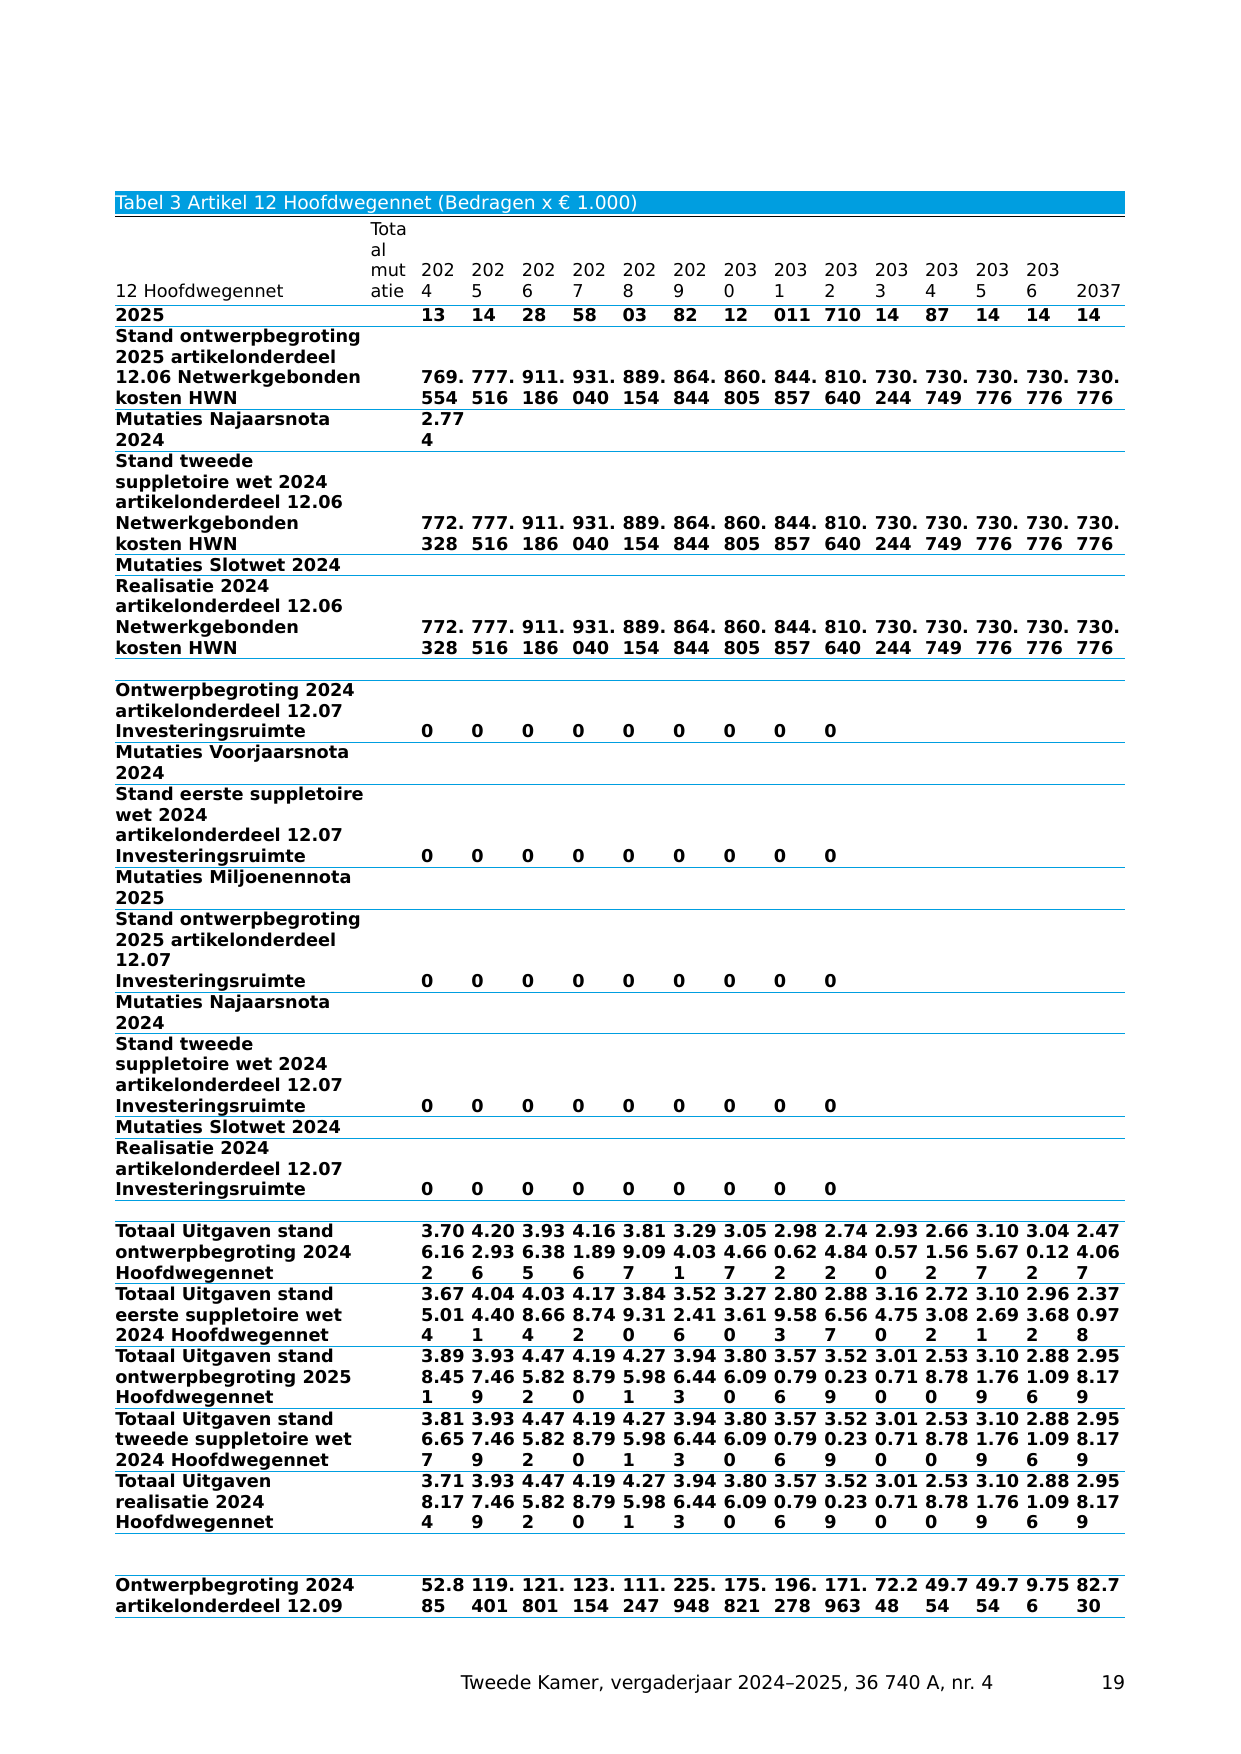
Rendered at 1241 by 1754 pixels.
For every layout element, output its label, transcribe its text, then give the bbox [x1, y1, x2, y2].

table_cell [368, 1117, 418, 1137]
table_cell 2030 [720, 217, 771, 304]
table_cell [1073, 1201, 1125, 1221]
table_cell Mutaties Slotwet 2024 [115, 1117, 367, 1137]
table_cell [771, 1201, 821, 1221]
table_cell 777.516 [468, 452, 519, 554]
table_cell [1073, 910, 1125, 991]
table_cell 3.101.769 [973, 1472, 1023, 1533]
table_cell [922, 1139, 972, 1200]
table_cell [922, 1534, 972, 1554]
table_cell [368, 452, 418, 554]
table_cell [368, 993, 418, 1033]
table_cell [620, 410, 670, 451]
table_cell 0 [720, 1034, 771, 1116]
table_cell 0 [519, 1034, 569, 1116]
table_cell Realisatie 2024 artikelonderdeel 12.06 Netwerkgebonden kosten HWN [115, 576, 367, 658]
table_cell 931.040 [569, 327, 619, 409]
table_cell 0 [569, 1139, 619, 1200]
table_cell [418, 993, 468, 1033]
table_cell 4.475.822 [519, 1472, 569, 1533]
table_cell 0 [418, 910, 468, 991]
table_cell [771, 868, 821, 908]
table_cell 0 [620, 910, 670, 991]
table_cell 2024 [418, 217, 468, 304]
table_cell 72.248 [872, 1576, 922, 1616]
table_cell [821, 743, 872, 784]
table_cell 3.520.239 [821, 1347, 872, 1408]
table_cell [368, 1409, 418, 1471]
table_cell [620, 993, 670, 1033]
table_cell 3.520.239 [821, 1409, 872, 1471]
table_cell [771, 993, 821, 1033]
table_cell Totaal Uitgaven stand ontwerpbegroting 2024 Hoofdwegennet [115, 1222, 367, 1283]
table_cell 0 [418, 785, 468, 867]
table_cell 2034 [922, 217, 972, 304]
table_cell 3.946.443 [670, 1347, 720, 1408]
table_cell Mutaties Voorjaarsnota 2024 [115, 743, 367, 784]
table_cell [670, 993, 720, 1033]
table_cell [1023, 555, 1073, 575]
table_cell [1023, 659, 1073, 679]
table_cell Stand ontwerpbegroting 2025 artikelonderdeel 12.06 Netwerkgebonden kosten HWN [115, 327, 367, 409]
table_cell [973, 659, 1023, 679]
table_cell 2036 [1023, 217, 1073, 304]
table_cell [368, 576, 418, 658]
table_cell [771, 743, 821, 784]
table_cell 14 [973, 306, 1023, 326]
table_cell 0 [519, 785, 569, 867]
table_cell [922, 1034, 972, 1116]
table_cell [821, 659, 872, 679]
table_cell 889.154 [620, 327, 670, 409]
table_cell [771, 410, 821, 451]
table_cell [468, 743, 519, 784]
table_cell 0 [620, 1034, 670, 1116]
table_cell 4.044.401 [468, 1284, 519, 1346]
table_cell 710 [821, 306, 872, 326]
table_cell [519, 1117, 569, 1137]
table_cell 4.198.790 [569, 1409, 619, 1471]
table_cell 2.538.780 [922, 1472, 972, 1533]
table_cell 0 [519, 681, 569, 742]
table_cell 0 [670, 910, 720, 991]
table_cell 2.886.567 [821, 1284, 872, 1346]
table_cell [1023, 1534, 1073, 1554]
table_cell [368, 1576, 418, 1616]
table_cell [720, 993, 771, 1033]
table_cell [1023, 681, 1073, 742]
table_cell 3.937.469 [468, 1409, 519, 1471]
table_cell 0 [821, 910, 872, 991]
table_cell 13 [418, 306, 468, 326]
table_cell [973, 1201, 1023, 1221]
table_cell [973, 410, 1023, 451]
table_cell 2.538.780 [922, 1347, 972, 1408]
table_cell [569, 1117, 619, 1137]
table_cell [973, 1117, 1023, 1137]
table_cell 82 [670, 306, 720, 326]
table_cell 0 [670, 681, 720, 742]
table_cell 225.948 [670, 1576, 720, 1616]
table_cell [922, 743, 972, 784]
table_cell 730.749 [922, 452, 972, 554]
table_cell [922, 785, 972, 867]
table_cell 844.857 [771, 327, 821, 409]
table_cell [771, 1534, 821, 1554]
table_cell [720, 659, 771, 679]
table_cell [872, 1139, 922, 1200]
table_cell [418, 1534, 468, 1554]
table_cell 0 [468, 785, 519, 867]
table_cell [418, 743, 468, 784]
table_cell [922, 993, 972, 1033]
table_cell [771, 1117, 821, 1137]
table_cell [821, 555, 872, 575]
table_cell 810.640 [821, 576, 872, 658]
table_cell 931.040 [569, 452, 619, 554]
table_cell 0 [468, 910, 519, 991]
table_cell [1023, 910, 1073, 991]
table_cell Stand tweede suppletoire wet 2024 artikelonderdeel 12.07 Investeringsruimte [115, 1034, 367, 1116]
table_cell 0 [519, 910, 569, 991]
table_cell 119.401 [468, 1576, 519, 1616]
table_cell 0 [771, 1034, 821, 1116]
table_cell [821, 410, 872, 451]
table_cell [1073, 410, 1125, 451]
table_cell Ontwerpbegroting 2024 artikelonderdeel 12.09 [115, 1576, 367, 1616]
table_cell 0 [670, 785, 720, 867]
table_cell 777.516 [468, 576, 519, 658]
table_cell 0 [720, 910, 771, 991]
table_cell [922, 1554, 972, 1575]
table_cell 2029 [670, 217, 720, 304]
table_cell 171.963 [821, 1576, 872, 1616]
table_cell [720, 1117, 771, 1137]
table_cell [418, 555, 468, 575]
table_cell [468, 410, 519, 451]
table_cell 52.885 [418, 1576, 468, 1616]
table_cell 3.164.750 [872, 1284, 922, 1346]
table_cell 0 [418, 1139, 468, 1200]
table_cell [821, 868, 872, 908]
table_cell [1073, 1117, 1125, 1137]
table_cell [973, 1139, 1023, 1200]
table_cell [368, 1139, 418, 1200]
table_cell [368, 327, 418, 409]
table_cell 860.805 [720, 327, 771, 409]
table_cell 2.774 [418, 410, 468, 451]
table_cell [368, 555, 418, 575]
table_cell [821, 993, 872, 1033]
table_cell 0 [569, 910, 619, 991]
table_cell [368, 1201, 418, 1221]
table_cell 0 [720, 1139, 771, 1200]
table_cell 58 [569, 306, 619, 326]
table_cell [519, 993, 569, 1033]
table_cell 12 [720, 306, 771, 326]
table_cell 03 [620, 306, 670, 326]
table_cell 196.278 [771, 1576, 821, 1616]
table_cell 14 [872, 306, 922, 326]
table_cell 0 [620, 681, 670, 742]
table_cell 860.805 [720, 452, 771, 554]
table_cell 772.328 [418, 452, 468, 554]
table_cell 2.980.622 [771, 1222, 821, 1283]
table_cell 3.102.691 [973, 1284, 1023, 1346]
table_cell 3.706.162 [418, 1222, 468, 1283]
table_cell 2.958.179 [1073, 1347, 1125, 1408]
table_cell 2027 [569, 217, 619, 304]
table_cell 889.154 [620, 576, 670, 658]
table_cell [418, 1554, 468, 1575]
table_cell 2.538.780 [922, 1409, 972, 1471]
table_cell Mutaties Miljoenennota 2025 [115, 868, 367, 908]
table_cell 0 [569, 785, 619, 867]
table_cell [922, 1201, 972, 1221]
table_cell [368, 910, 418, 991]
table_cell [872, 1554, 922, 1575]
table_cell 0 [519, 1139, 569, 1200]
table_cell [368, 1347, 418, 1408]
table_cell [872, 555, 922, 575]
table_cell [569, 1201, 619, 1221]
table_cell [620, 1534, 670, 1554]
table_cell 810.640 [821, 327, 872, 409]
table_cell 123.154 [569, 1576, 619, 1616]
table_cell [720, 743, 771, 784]
table_cell [468, 993, 519, 1033]
table_cell 12 Hoofdwegennet [115, 217, 367, 304]
table_cell [1023, 410, 1073, 451]
table_cell Totaal Uitgaven stand tweede suppletoire wet 2024 Hoofdwegennet [115, 1409, 367, 1471]
table_cell Stand eerste suppletoire wet 2024 artikelonderdeel 12.07 Investeringsruimte [115, 785, 367, 867]
table_cell 2026 [519, 217, 569, 304]
table_cell [1073, 1554, 1125, 1575]
table_cell 3.570.796 [771, 1347, 821, 1408]
table_cell [620, 1117, 670, 1137]
table_cell Totaal Uitgaven stand eerste suppletoire wet 2024 Hoofdwegennet [115, 1284, 367, 1346]
table_cell [519, 555, 569, 575]
table_cell 2.881.096 [1023, 1347, 1073, 1408]
table_cell [569, 555, 619, 575]
table_cell 0 [821, 681, 872, 742]
table_cell 49.754 [922, 1576, 972, 1616]
table_cell Totaal mutatie [368, 217, 418, 304]
table_cell 2.958.179 [1073, 1472, 1125, 1533]
table_cell 4.198.790 [569, 1472, 619, 1533]
table_cell [872, 743, 922, 784]
table_cell [468, 555, 519, 575]
table_cell [973, 1554, 1023, 1575]
table_cell [368, 1222, 418, 1283]
table_cell [1073, 659, 1125, 679]
table_cell 2.881.096 [1023, 1472, 1073, 1533]
table_cell 772.328 [418, 576, 468, 658]
table_cell 0 [771, 910, 821, 991]
table_cell [1023, 1139, 1073, 1200]
table_cell 3.898.451 [418, 1347, 468, 1408]
table_cell 14 [1023, 306, 1073, 326]
table_cell [418, 659, 468, 679]
table_cell 0 [670, 1139, 720, 1200]
table_cell 3.806.090 [720, 1347, 771, 1408]
table_cell 0 [720, 785, 771, 867]
table_cell [368, 659, 418, 679]
table_cell [1073, 1534, 1125, 1554]
table_cell 730.244 [872, 452, 922, 554]
table_cell 911.186 [519, 452, 569, 554]
table_cell [922, 868, 972, 908]
table_cell [872, 868, 922, 908]
table_cell [569, 1534, 619, 1554]
table_cell 3.105.677 [973, 1222, 1023, 1283]
table_cell [569, 659, 619, 679]
table_cell 3.816.657 [418, 1409, 468, 1471]
table_cell 0 [771, 1139, 821, 1200]
table_cell 3.937.469 [468, 1472, 519, 1533]
table_cell 2033 [872, 217, 922, 304]
table_cell [1023, 1117, 1073, 1137]
table_cell 730.776 [1023, 327, 1073, 409]
table_cell [670, 1201, 720, 1221]
table_cell Mutaties Najaarsnota 2024 [115, 410, 367, 451]
table_cell 2.809.583 [771, 1284, 821, 1346]
table_cell 2.474.067 [1073, 1222, 1125, 1283]
table_cell [519, 410, 569, 451]
table_cell [1073, 681, 1125, 742]
table_cell 864.844 [670, 452, 720, 554]
table_cell [368, 868, 418, 908]
table_cell 2.370.978 [1073, 1284, 1125, 1346]
table_cell 3.570.796 [771, 1472, 821, 1533]
table_cell [620, 1201, 670, 1221]
table_cell [670, 1117, 720, 1137]
table_cell 4.275.981 [620, 1347, 670, 1408]
table_cell 3.294.031 [670, 1222, 720, 1283]
table_cell [418, 1201, 468, 1221]
table_cell 2025 [115, 306, 367, 326]
table_cell [368, 1472, 418, 1533]
table_cell 2.661.562 [922, 1222, 972, 1283]
table_cell [368, 306, 418, 326]
table_cell 777.516 [468, 327, 519, 409]
table_cell 730.749 [922, 576, 972, 658]
table_cell 3.936.385 [519, 1222, 569, 1283]
table_cell [1023, 993, 1073, 1033]
table_cell 3.101.769 [973, 1347, 1023, 1408]
table_cell [1073, 555, 1125, 575]
table_cell 0 [720, 681, 771, 742]
table_cell [973, 993, 1023, 1033]
table_cell 2032 [821, 217, 872, 304]
table_cell 3.946.443 [670, 1409, 720, 1471]
table_cell 0 [418, 1034, 468, 1116]
table_cell 864.844 [670, 576, 720, 658]
table_cell 2037 [1073, 217, 1125, 304]
table_cell 2028 [620, 217, 670, 304]
table_cell 111.247 [620, 1576, 670, 1616]
table_cell [973, 555, 1023, 575]
table_cell [720, 555, 771, 575]
table_cell [115, 659, 367, 679]
table_cell Mutaties Najaarsnota 2024 [115, 993, 367, 1033]
table_cell [468, 868, 519, 908]
table_cell 0 [569, 1034, 619, 1116]
table_cell [872, 785, 922, 867]
table_cell [670, 868, 720, 908]
table_cell Realisatie 2024 artikelonderdeel 12.07 Investeringsruimte [115, 1139, 367, 1200]
table_cell [973, 681, 1023, 742]
table_cell 14 [468, 306, 519, 326]
table_cell [973, 910, 1023, 991]
table_cell 0 [468, 1034, 519, 1116]
table_cell [519, 659, 569, 679]
table_cell [821, 1201, 872, 1221]
table_cell 0 [771, 681, 821, 742]
table_cell 889.154 [620, 452, 670, 554]
table_cell 730.776 [973, 327, 1023, 409]
table_cell 4.275.981 [620, 1409, 670, 1471]
table_cell 0 [670, 1034, 720, 1116]
table_cell 0 [468, 681, 519, 742]
table_cell 2.744.842 [821, 1222, 872, 1283]
table_cell Totaal Uitgaven realisatie 2024 Hoofdwegennet [115, 1472, 367, 1533]
table_cell [872, 1534, 922, 1554]
table_cell [368, 785, 418, 867]
table_cell [569, 743, 619, 784]
table_cell 3.010.710 [872, 1409, 922, 1471]
table_cell [115, 1554, 367, 1575]
table_cell 844.857 [771, 576, 821, 658]
table_cell Ontwerpbegroting 2024 artikelonderdeel 12.07 Investeringsruimte [115, 681, 367, 742]
table_cell 730.244 [872, 576, 922, 658]
table_cell [620, 1554, 670, 1575]
table_cell [1023, 1201, 1073, 1221]
table_cell 2.930.570 [872, 1222, 922, 1283]
table_cell [368, 743, 418, 784]
table_cell 730.776 [973, 452, 1023, 554]
table_cell 2.963.682 [1023, 1284, 1073, 1346]
table_cell 3.806.090 [720, 1409, 771, 1471]
table_cell 3.675.014 [418, 1284, 468, 1346]
table_cell [872, 1034, 922, 1116]
table_cell [519, 868, 569, 908]
table_cell 0 [821, 785, 872, 867]
table_cell 011 [771, 306, 821, 326]
table_cell [418, 1117, 468, 1137]
table_cell [1023, 1554, 1073, 1575]
table_cell 4.202.936 [468, 1222, 519, 1283]
table_cell [872, 1117, 922, 1137]
table_cell 810.640 [821, 452, 872, 554]
table_cell [620, 659, 670, 679]
table_cell 0 [620, 1139, 670, 1200]
table_cell [973, 868, 1023, 908]
table_cell 3.937.469 [468, 1347, 519, 1408]
table_cell [1073, 785, 1125, 867]
table_cell 3.522.416 [670, 1284, 720, 1346]
table_cell [519, 1554, 569, 1575]
table_cell 2.881.096 [1023, 1409, 1073, 1471]
table_cell [1023, 1034, 1073, 1116]
table_cell 0 [468, 1139, 519, 1200]
table_cell [569, 410, 619, 451]
table_cell 730.776 [1073, 576, 1125, 658]
table_cell [922, 555, 972, 575]
table_cell [922, 910, 972, 991]
table_cell [720, 1534, 771, 1554]
table_cell [115, 1201, 367, 1221]
table_cell [670, 1554, 720, 1575]
table_cell 3.718.174 [418, 1472, 468, 1533]
table_cell Mutaties Slotwet 2024 [115, 555, 367, 575]
table_cell 3.101.769 [973, 1409, 1023, 1471]
table_cell 911.186 [519, 327, 569, 409]
table_cell [973, 743, 1023, 784]
table_cell 730.776 [1023, 452, 1073, 554]
table_cell [115, 1534, 367, 1554]
table_cell 3.849.310 [620, 1284, 670, 1346]
table_cell [620, 868, 670, 908]
table_cell [922, 1117, 972, 1137]
table_cell [569, 868, 619, 908]
table_cell 87 [922, 306, 972, 326]
table_cell [418, 868, 468, 908]
table_cell [872, 659, 922, 679]
table_cell [468, 659, 519, 679]
table_cell [1023, 785, 1073, 867]
table_cell 4.475.822 [519, 1347, 569, 1408]
table_cell [973, 1034, 1023, 1116]
table_cell 0 [771, 785, 821, 867]
table_cell 3.946.443 [670, 1472, 720, 1533]
table_cell 2025 [468, 217, 519, 304]
table_cell [368, 1284, 418, 1346]
table_cell [973, 785, 1023, 867]
table_cell [771, 555, 821, 575]
table_cell [620, 555, 670, 575]
table_cell [720, 868, 771, 908]
table_cell [368, 1034, 418, 1116]
table_cell [368, 1554, 418, 1575]
table_cell [973, 1534, 1023, 1554]
table_cell 3.570.796 [771, 1409, 821, 1471]
table_cell 730.776 [1073, 327, 1125, 409]
table_cell 3.273.610 [720, 1284, 771, 1346]
table_cell 4.161.896 [569, 1222, 619, 1283]
table_cell 4.198.790 [569, 1347, 619, 1408]
table_cell 9.756 [1023, 1576, 1073, 1616]
table_cell 3.819.097 [620, 1222, 670, 1283]
table_cell [872, 410, 922, 451]
table_cell Stand ontwerpbegroting 2025 artikelonderdeel 12.07 Investeringsruimte [115, 910, 367, 991]
table_cell [720, 410, 771, 451]
table_cell 49.754 [973, 1576, 1023, 1616]
table_cell [1073, 1034, 1125, 1116]
table_cell 4.038.664 [519, 1284, 569, 1346]
table_cell [569, 993, 619, 1033]
table_cell 14 [1073, 306, 1125, 326]
table_cell [620, 743, 670, 784]
table_cell [670, 743, 720, 784]
table_cell 175.821 [720, 1576, 771, 1616]
table_cell 28 [519, 306, 569, 326]
table_cell [368, 1534, 418, 1554]
table_cell [368, 410, 418, 451]
table_cell [922, 410, 972, 451]
table_cell [872, 1201, 922, 1221]
table_cell 2031 [771, 217, 821, 304]
table_cell [821, 1117, 872, 1137]
table_cell [1073, 1139, 1125, 1200]
table_cell [1073, 993, 1125, 1033]
table_cell [519, 1201, 569, 1221]
table_cell 4.275.981 [620, 1472, 670, 1533]
table_cell [821, 1534, 872, 1554]
table_cell [670, 1534, 720, 1554]
table_cell [720, 1554, 771, 1575]
table_cell 844.857 [771, 452, 821, 554]
table_cell [670, 410, 720, 451]
table_cell 2.723.082 [922, 1284, 972, 1346]
table_cell 3.010.710 [872, 1347, 922, 1408]
table_cell 730.776 [1073, 452, 1125, 554]
table_cell 121.801 [519, 1576, 569, 1616]
table_cell 0 [418, 681, 468, 742]
table_cell [1023, 868, 1073, 908]
table_cell 931.040 [569, 576, 619, 658]
table_cell [519, 743, 569, 784]
table_cell [922, 659, 972, 679]
table_cell [821, 1554, 872, 1575]
table_cell 4.475.822 [519, 1409, 569, 1471]
table_cell 864.844 [670, 327, 720, 409]
table_cell [872, 910, 922, 991]
table_cell 730.749 [922, 327, 972, 409]
table_cell [771, 659, 821, 679]
table_cell 3.010.710 [872, 1472, 922, 1533]
table_cell 0 [620, 785, 670, 867]
table_cell [1023, 743, 1073, 784]
table_cell [872, 993, 922, 1033]
table_cell [720, 1201, 771, 1221]
table_cell 730.776 [973, 576, 1023, 658]
table_cell Stand tweede suppletoire wet 2024 artikelonderdeel 12.06 Netwerkgebonden kosten HWN [115, 452, 367, 554]
table_cell [468, 1554, 519, 1575]
table_cell 3.520.239 [821, 1472, 872, 1533]
table_cell [922, 681, 972, 742]
table_cell 3.054.667 [720, 1222, 771, 1283]
table_cell 730.776 [1023, 576, 1073, 658]
table_cell [872, 681, 922, 742]
table_cell 730.244 [872, 327, 922, 409]
table_cell 4.178.742 [569, 1284, 619, 1346]
table_cell [468, 1201, 519, 1221]
table_cell [468, 1534, 519, 1554]
table_cell [1073, 868, 1125, 908]
table_cell 860.805 [720, 576, 771, 658]
table_cell 769.554 [418, 327, 468, 409]
table_cell [771, 1554, 821, 1575]
table_cell 3.806.090 [720, 1472, 771, 1533]
table_cell 0 [821, 1139, 872, 1200]
table_cell 82.730 [1073, 1576, 1125, 1616]
table_cell [569, 1554, 619, 1575]
table_cell 2035 [973, 217, 1023, 304]
table_cell 0 [821, 1034, 872, 1116]
table_cell [368, 681, 418, 742]
table_cell Totaal Uitgaven stand ontwerpbegroting 2025 Hoofdwegennet [115, 1347, 367, 1408]
table_cell 911.186 [519, 576, 569, 658]
table_cell [670, 659, 720, 679]
table_cell 3.040.122 [1023, 1222, 1073, 1283]
table_cell [519, 1534, 569, 1554]
table_cell 2.958.179 [1073, 1409, 1125, 1471]
table_cell [1073, 743, 1125, 784]
table_cell [468, 1117, 519, 1137]
table_cell [670, 555, 720, 575]
table_cell 0 [569, 681, 619, 742]
